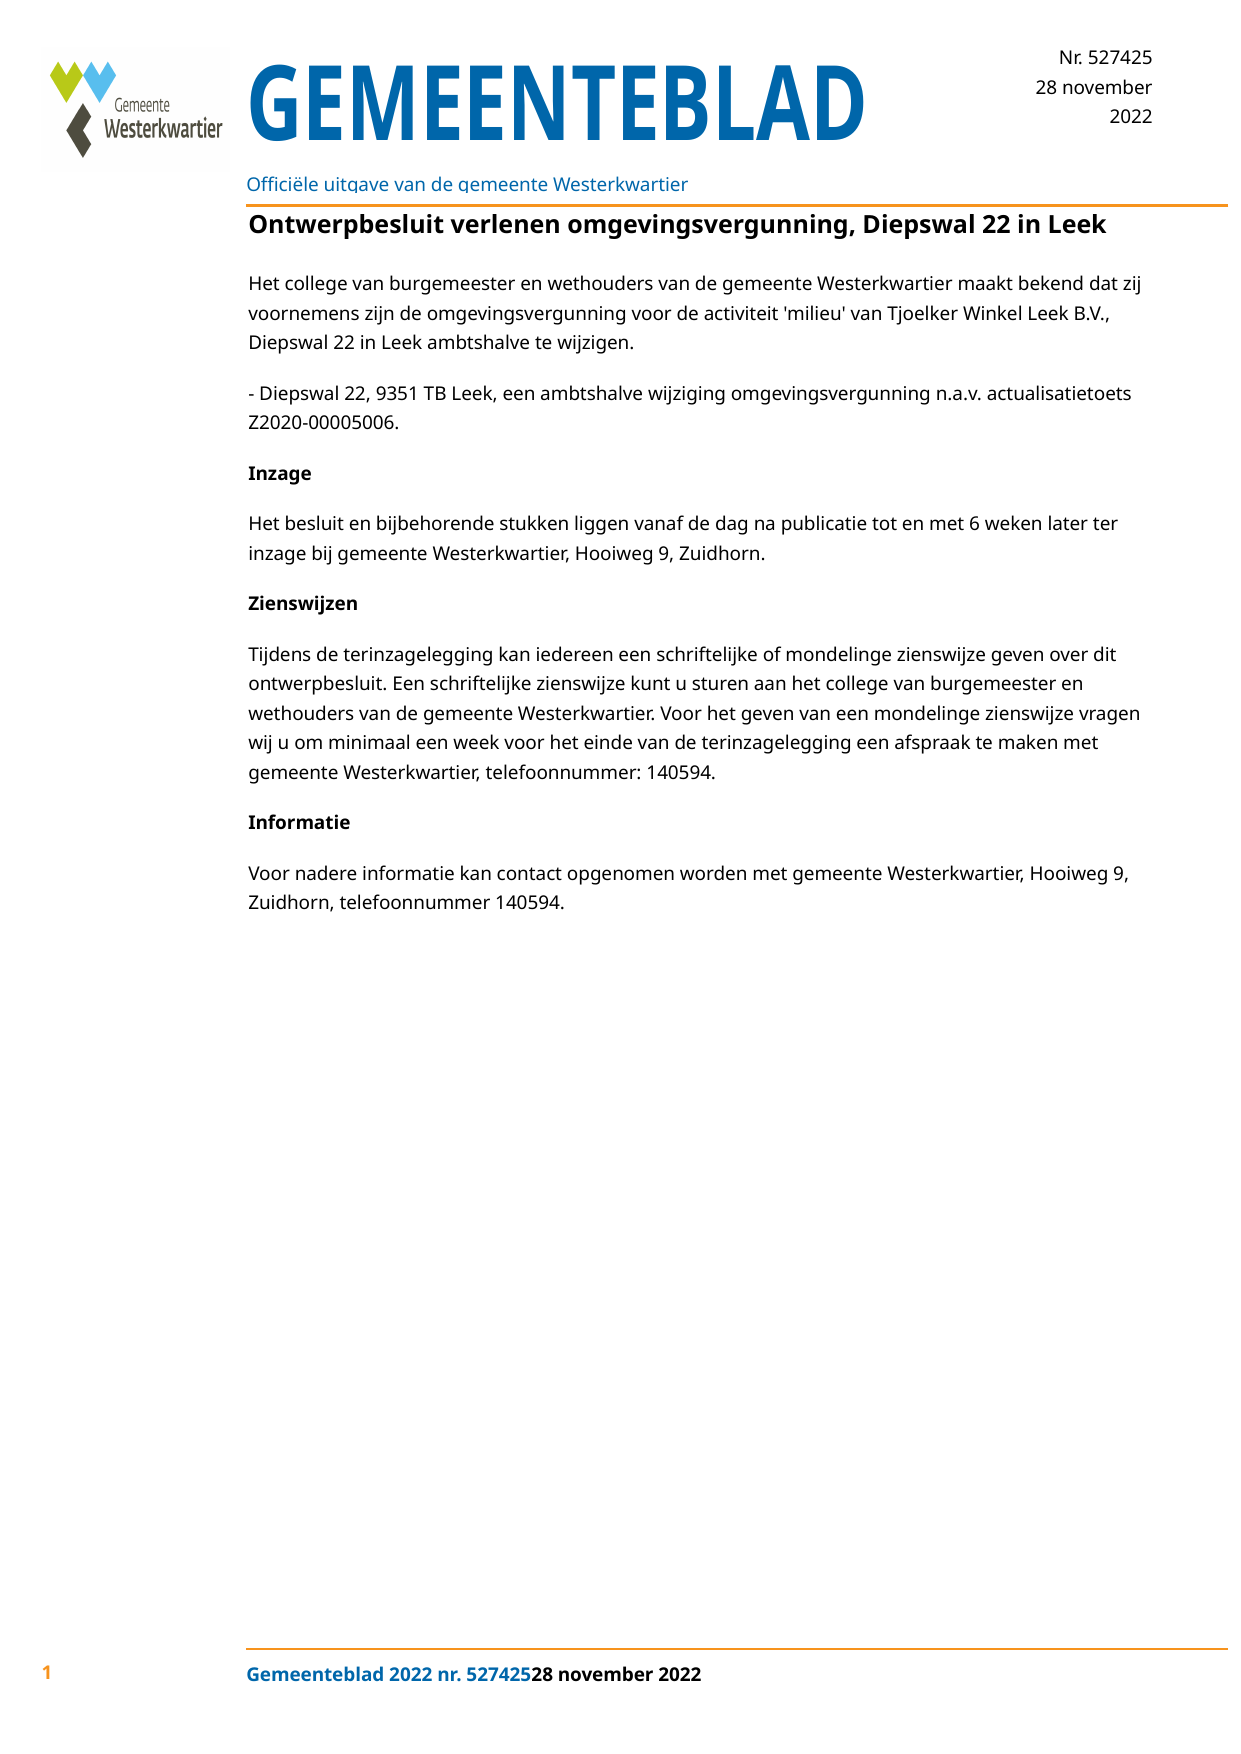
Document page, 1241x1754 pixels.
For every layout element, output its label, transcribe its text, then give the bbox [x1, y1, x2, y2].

text Informatie [248, 809, 1152, 835]
text - Diepswal 22, 9351 TB Leek, een ambtshalve wijziging omgevingsvergunning n.a.v. actualisatietoets Z2020-00005006. [248, 380, 1152, 435]
text Het college van burgemeester en wethouders van de gemeente Westerkwartier maakt bekend dat zij voornemens zijn de omgevingsvergunning voor de activiteit 'milieu' van Tjoelker Winkel Leek B.V., Diepswal 22 in Leek ambtshalve te wijzigen. [248, 270, 1152, 355]
text Inzage [248, 460, 1152, 486]
text Zienswijzen [248, 590, 1152, 616]
text Voor nadere informatie kan contact opgenomen worden met gemeente Westerkwartier, Hooiweg 9, Zuidhorn, telefoonnummer 140594. [248, 860, 1152, 915]
picture [41, 47, 231, 172]
text Ontwerpbesluit verlenen omgevingsvergunning, Diepswal 22 in Leek [248, 207, 1152, 241]
text Het besluit en bijbehorende stukken liggen vanaf de dag na publicatie tot en met 6 weken later ter inzage bij gemeente Westerkwartier, Hooiweg 9, Zuidhorn. [248, 510, 1152, 566]
text Tijdens de terinzagelegging kan iedereen een schriftelijke of mondelinge zienswijze geven over dit ontwerpbesluit. Een schriftelijke zienswijze kunt u sturen aan het college van burgemeester en wethouders van de gemeente Westerkwartier. Voor het geven van een mondelinge zienswijze vragen wij u om minimaal een week voor het einde van de terinzagelegging een afspraak te maken met gemeente Westerkwartier, telefoonnummer: 140594. [248, 641, 1152, 785]
